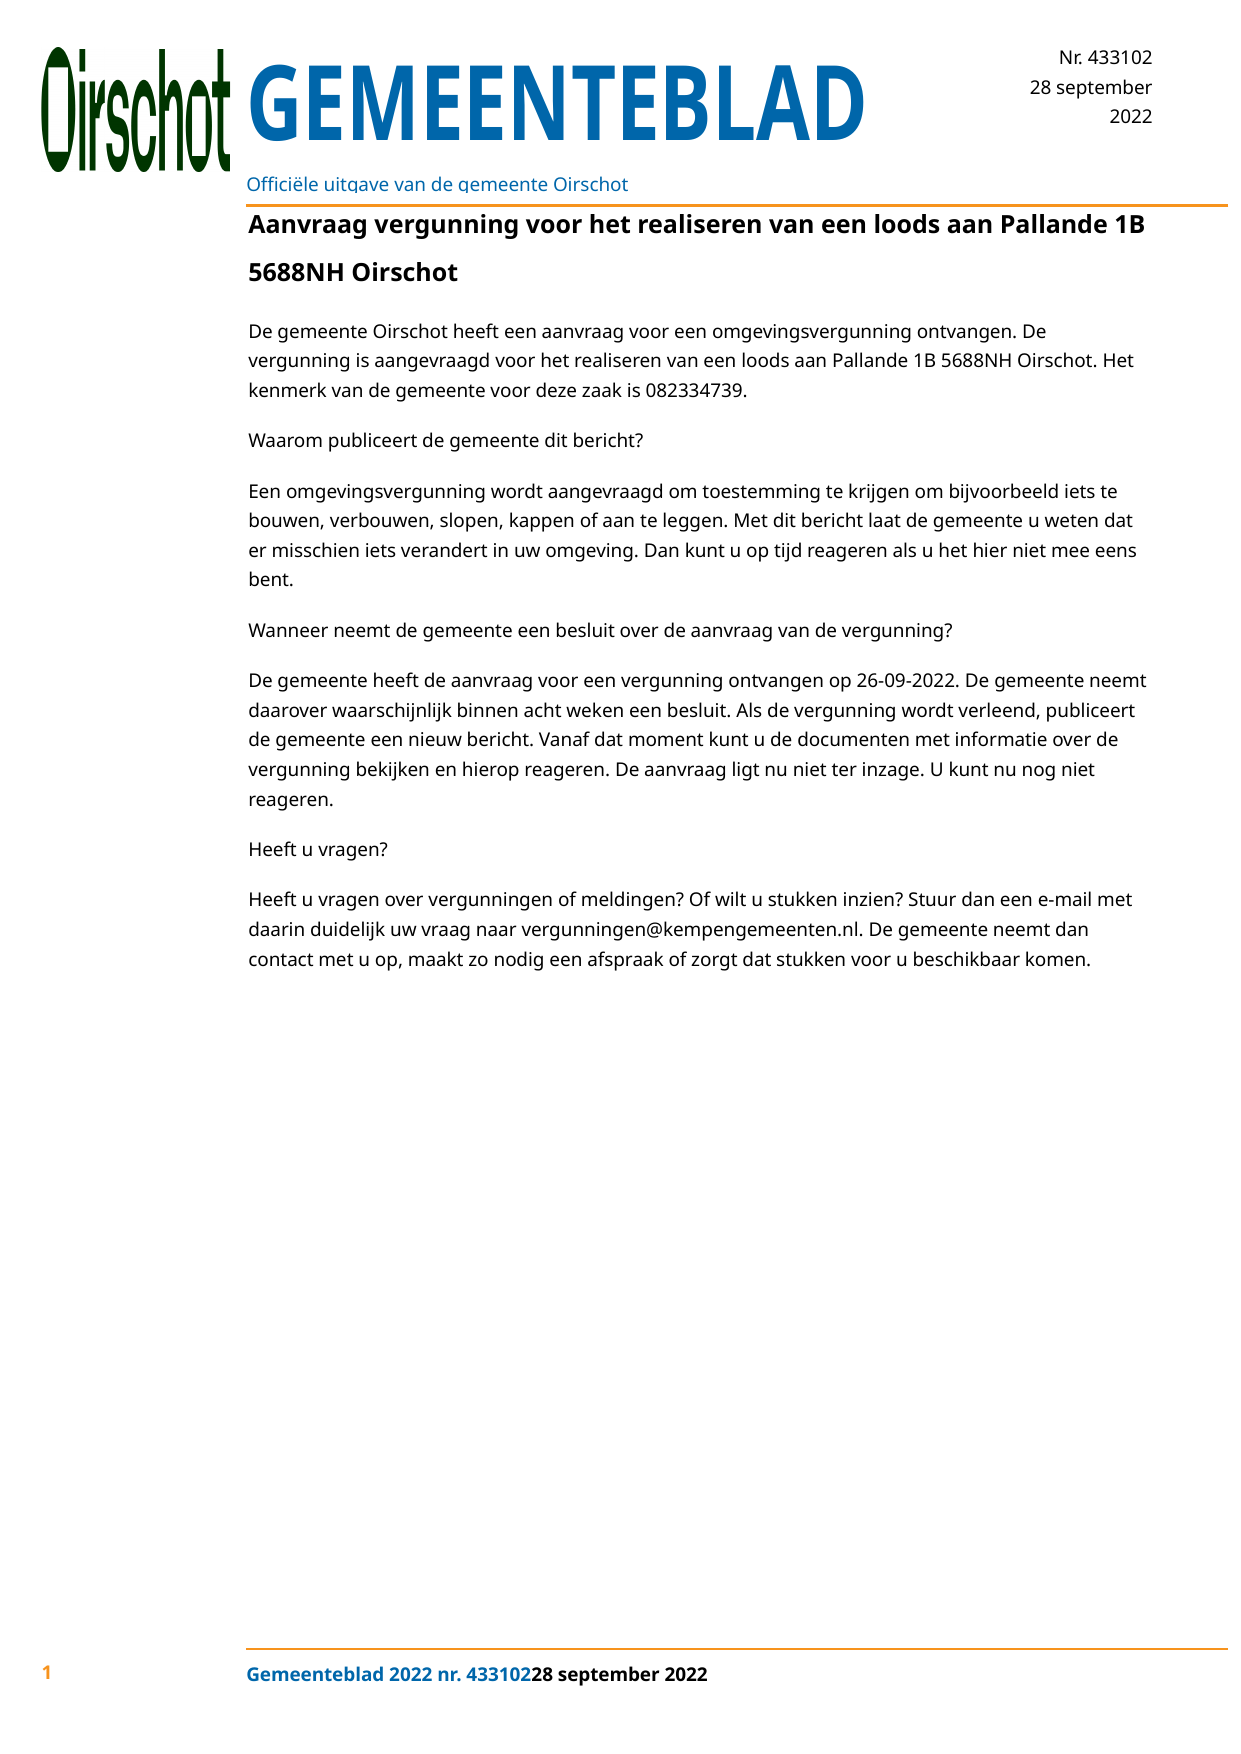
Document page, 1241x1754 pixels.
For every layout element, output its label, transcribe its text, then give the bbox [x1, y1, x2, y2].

text Aanvraag vergunning voor het realiseren van een loods aan Pallande 1B 5688NH Oirschot [248, 207, 1152, 288]
text Waarom publiceert de gemeente dit bericht? [248, 427, 1152, 453]
text Heeft u vragen? [248, 836, 1152, 862]
text Een omgevingsvergunning wordt aangevraagd om toestemming te krijgen om bijvoorbeeld iets te bouwen, verbouwen, slopen, kappen of aan te leggen. Met dit bericht laat de gemeente u weten dat er misschien iets verandert in uw omgeving. Dan kunt u op tijd reageren als u het hier niet mee eens bent. [248, 478, 1152, 592]
picture [41, 47, 231, 172]
text Heeft u vragen over vergunningen of meldingen? Of wilt u stukken inzien? Stuur dan een e-mail met daarin duidelijk uw vraag naar vergunningen@kempengemeenten.nl. De gemeente neemt dan contact met u op, maakt zo nodig een afspraak of zorgt dat stukken voor u beschikbaar komen. [248, 887, 1152, 972]
text De gemeente heeft de aanvraag voor een vergunning ontvangen op 26-09-2022. De gemeente neemt daarover waarschijnlijk binnen acht weken een besluit. Als de vergunning wordt verleend, publiceert de gemeente een nieuw bericht. Vanaf dat moment kunt u de documenten met informatie over de vergunning bekijken en hierop reageren. De aanvraag ligt nu niet ter inzage. U kunt nu nog niet reageren. [248, 667, 1152, 812]
text Wanneer neemt de gemeente een besluit over de aanvraag van de vergunning? [248, 617, 1152, 643]
text De gemeente Oirschot heeft een aanvraag voor een omgevingsvergunning ontvangen. De vergunning is aangevraagd voor het realiseren van een loods aan Pallande 1B 5688NH Oirschot. Het kenmerk van de gemeente voor deze zaak is 082334739. [248, 318, 1152, 403]
